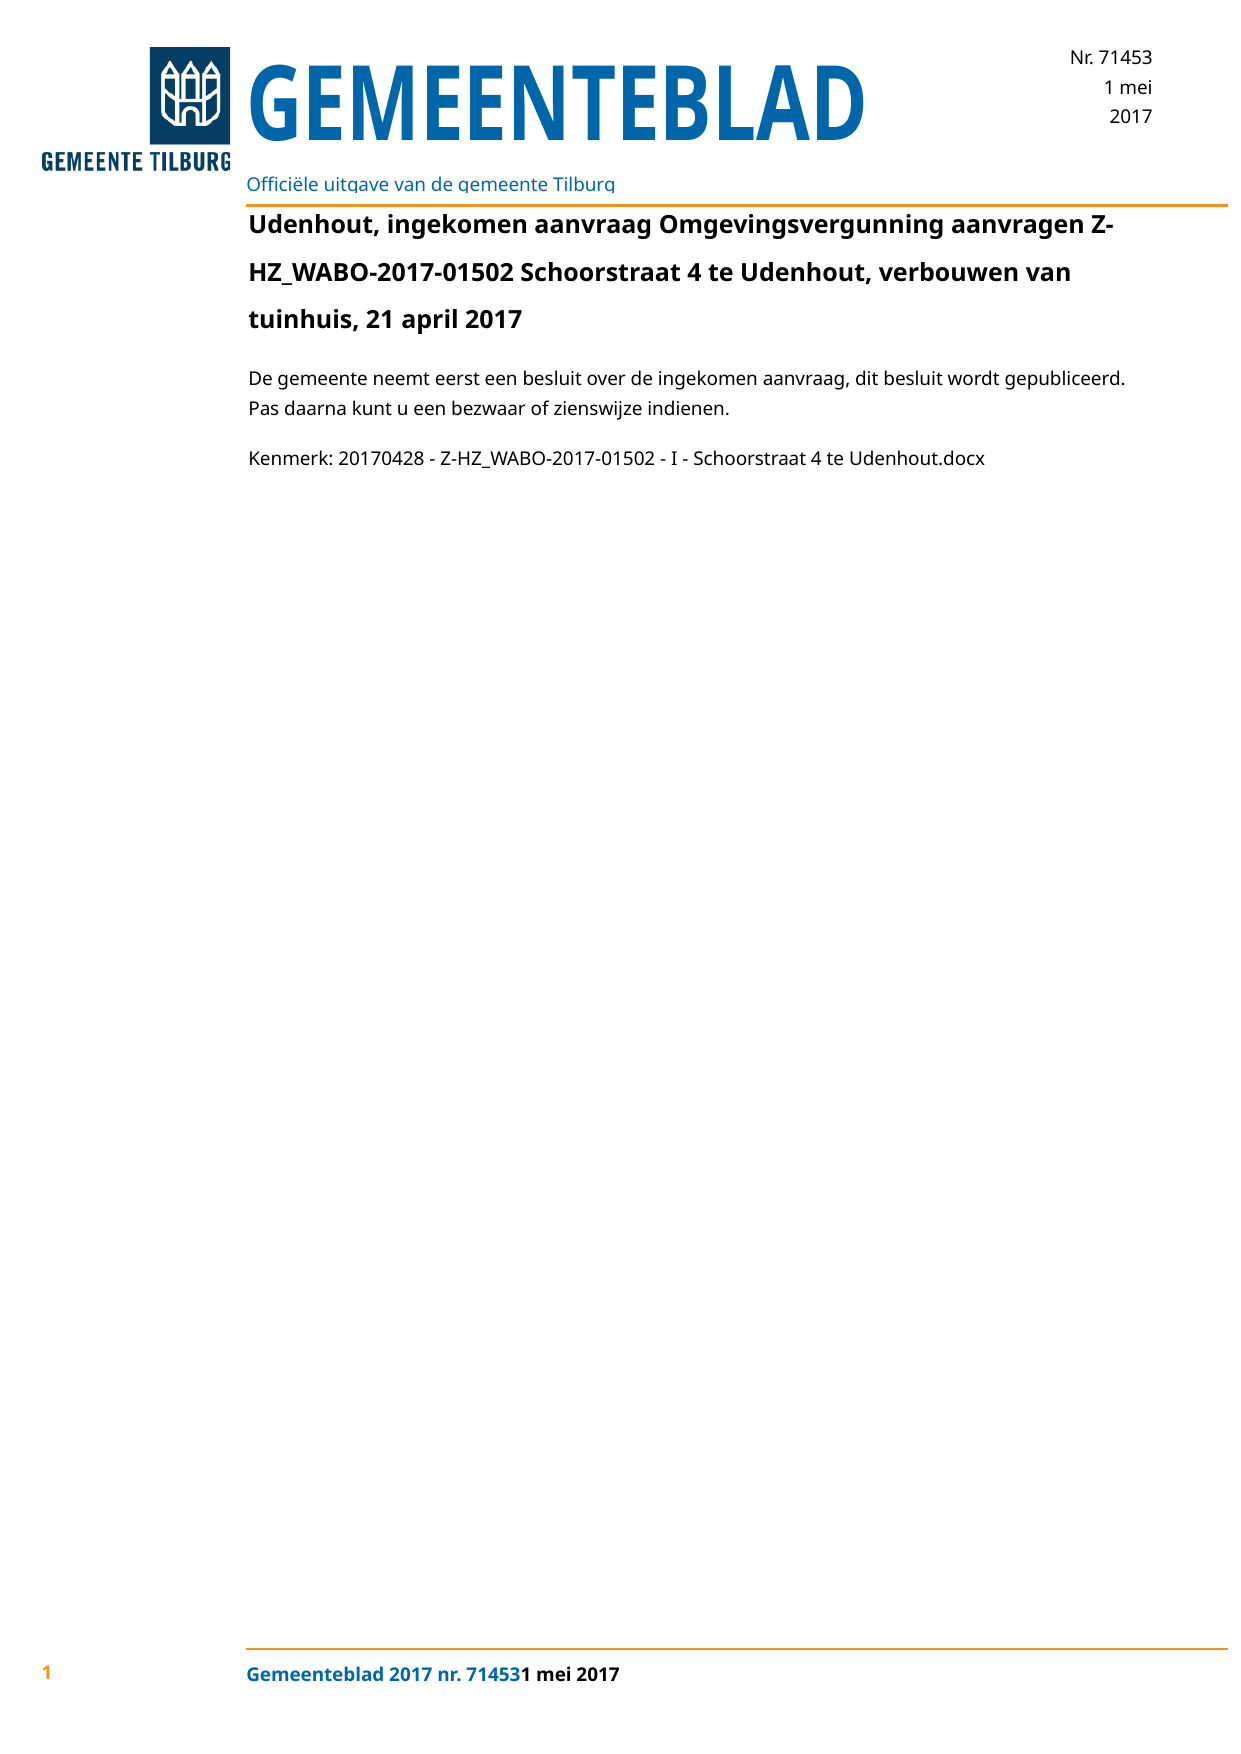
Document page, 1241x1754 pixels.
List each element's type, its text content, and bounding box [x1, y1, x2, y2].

text Kenmerk: 20170428 - Z-HZ_WABO-2017-01502 - I - Schoorstraat 4 te Udenhout.docx [248, 446, 1152, 471]
text Udenhout, ingekomen aanvraag Omgevingsvergunning aanvragen Z-HZ_WABO-2017-01502 Schoorstraat 4 te Udenhout, verbouwen van tuinhuis, 21 april 2017 [248, 207, 1152, 336]
text De gemeente neemt eerst een besluit over de ingekomen aanvraag, dit besluit wordt gepubliceerd. Pas daarna kunt u een bezwaar of zienswijze indienen. [248, 366, 1152, 421]
picture [41, 47, 231, 172]
